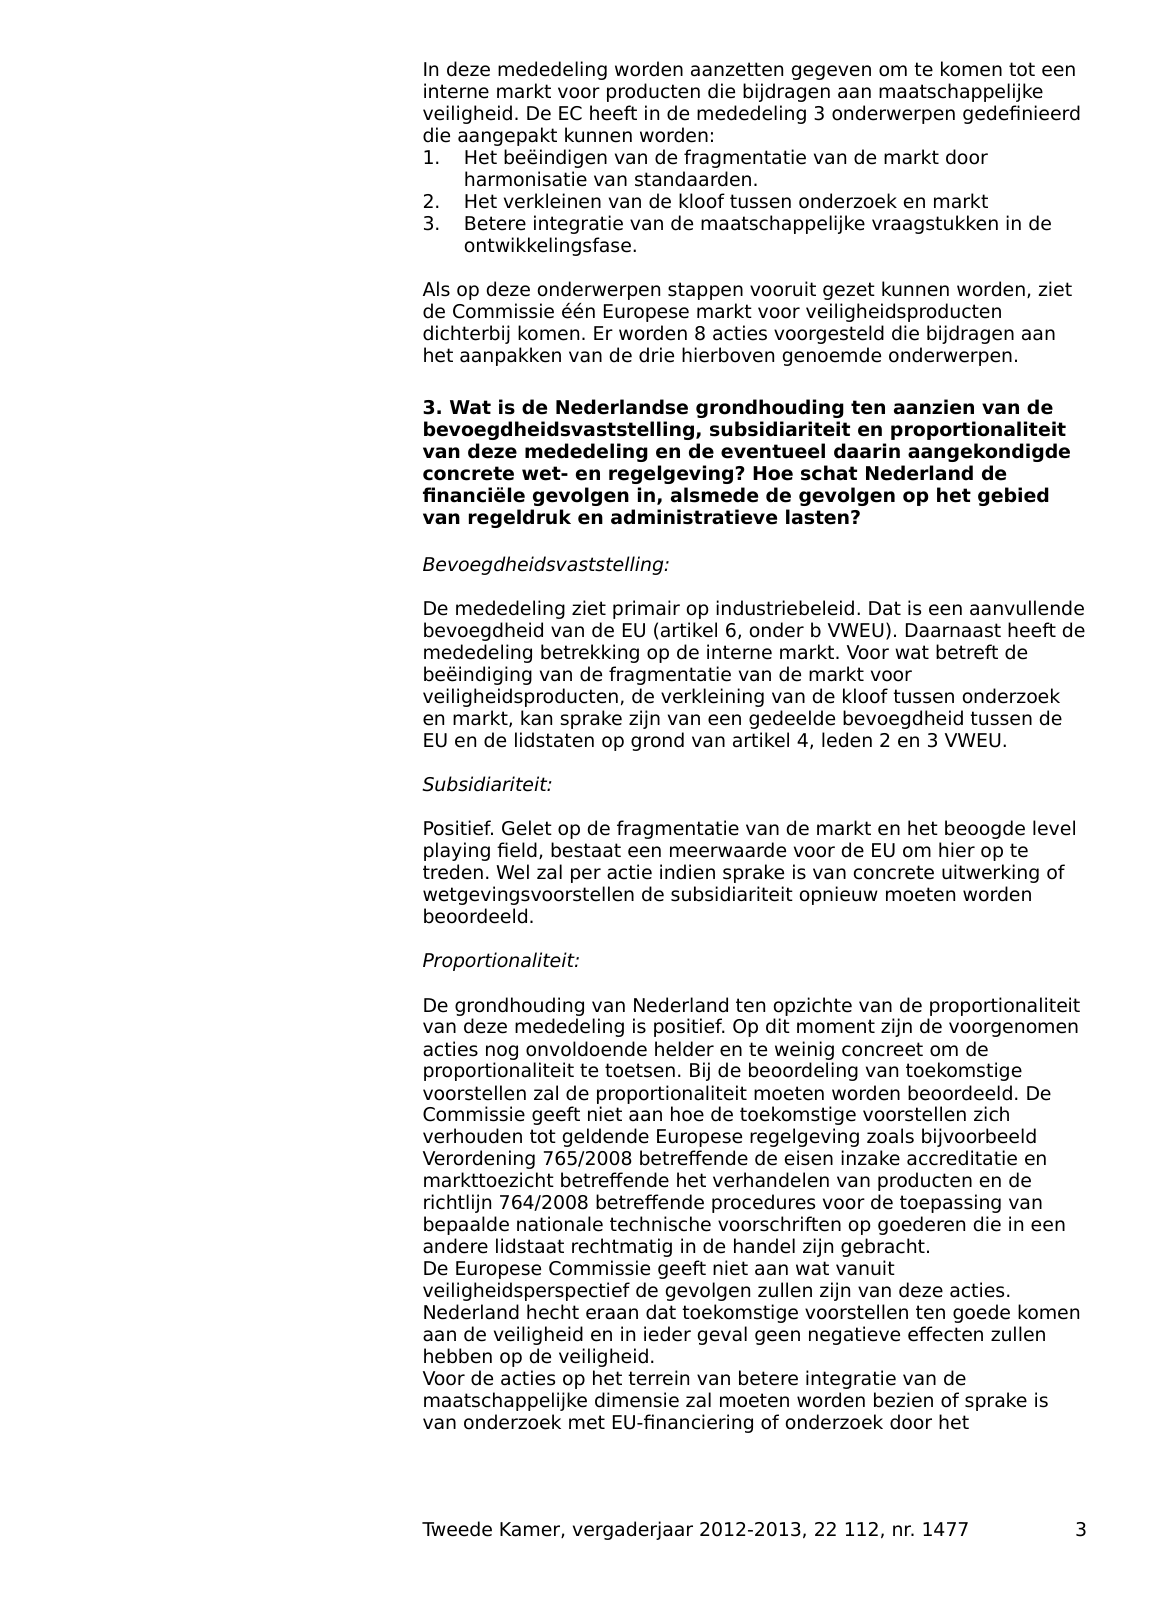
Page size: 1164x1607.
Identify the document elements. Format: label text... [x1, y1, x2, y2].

subtitle 3. Wat is de Nederlandse grondhouding ten aanzien van de bevoegdheidsvaststelling, subsidiariteit en proportionaliteit van deze mededeling en de eventueel daarin aangekondigde concrete wet- en regelgeving? Hoe schat Nederland de financiële gevolgen in, alsmede de gevolgen op het gebied van regeldruk en administratieve lasten? [422, 397, 1087, 529]
text 3. Betere integratie van de maatschappelijke vraagstukken in de ontwikkelingsfase. [422, 213, 1087, 257]
text Voor de acties op het terrein van betere integratie van de maatschappelijke dimensie zal moeten worden bezien of sprake is van onderzoek met EU-financiering of onderzoek door het [422, 1368, 1087, 1434]
text 1. Het beëindigen van de fragmentatie van de markt door harmonisatie van standaarden. [422, 147, 1087, 191]
text 2. Het verkleinen van de kloof tussen onderzoek en markt [422, 191, 1087, 213]
text De mededeling ziet primair op industriebeleid. Dat is een aanvullende bevoegdheid van de EU (artikel 6, onder b VWEU). Daarnaast heeft de mededeling betrekking op de interne markt. Voor wat betreft de beëindiging van de fragmentatie van de markt voor veiligheidsproducten, de verkleining van de kloof tussen onderzoek en markt, kan sprake zijn van een gedeelde bevoegdheid tussen de EU en de lidstaten op grond van artikel 4, leden 2 en 3 VWEU. [422, 598, 1087, 752]
text De Europese Commissie geeft niet aan wat vanuit veiligheidsperspectief de gevolgen zullen zijn van deze acties. Nederland hecht eraan dat toekomstige voorstellen ten goede komen aan de veiligheid en in ieder geval geen negatieve effecten zullen hebben op de veiligheid. [422, 1258, 1087, 1368]
subtitle Bevoegdheidsvaststelling: [422, 554, 1087, 576]
text In deze mededeling worden aanzetten gegeven om te komen tot een interne markt voor producten die bijdragen aan maatschappelijke veiligheid. De EC heeft in de mededeling 3 onderwerpen gedefinieerd die aangepakt kunnen worden: [422, 59, 1087, 147]
subtitle Subsidiariteit: [422, 774, 1087, 796]
text Als op deze onderwerpen stappen vooruit gezet kunnen worden, ziet de Commissie één Europese markt voor veiligheidsproducten dichterbij komen. Er worden 8 acties voorgesteld die bijdragen aan het aanpakken van de drie hierboven genoemde onderwerpen. [422, 279, 1087, 367]
text De grondhouding van Nederland ten opzichte van de proportionaliteit van deze mededeling is positief. Op dit moment zijn de voorgenomen acties nog onvoldoende helder en te weinig concreet om de proportionaliteit te toetsen. Bij de beoordeling van toekomstige voorstellen zal de proportionaliteit moeten worden beoordeeld. De Commissie geeft niet aan hoe de toekomstige voorstellen zich verhouden tot geldende Europese regelgeving zoals bijvoorbeeld Verordening 765/2008 betreffende de eisen inzake accreditatie en markttoezicht betreffende het verhandelen van producten en de richtlijn 764/2008 betreffende procedures voor de toepassing van bepaalde nationale technische voorschriften op goederen die in een andere lidstaat rechtmatig in de handel zijn gebracht. [422, 994, 1087, 1258]
subtitle Proportionaliteit: [422, 950, 1087, 972]
text Positief. Gelet op de fragmentatie van de markt en het beoogde level playing field, bestaat een meerwaarde voor de EU om hier op te treden. Wel zal per actie indien sprake is van concrete uitwerking of wetgevingsvoorstellen de subsidiariteit opnieuw moeten worden beoordeeld. [422, 818, 1087, 928]
